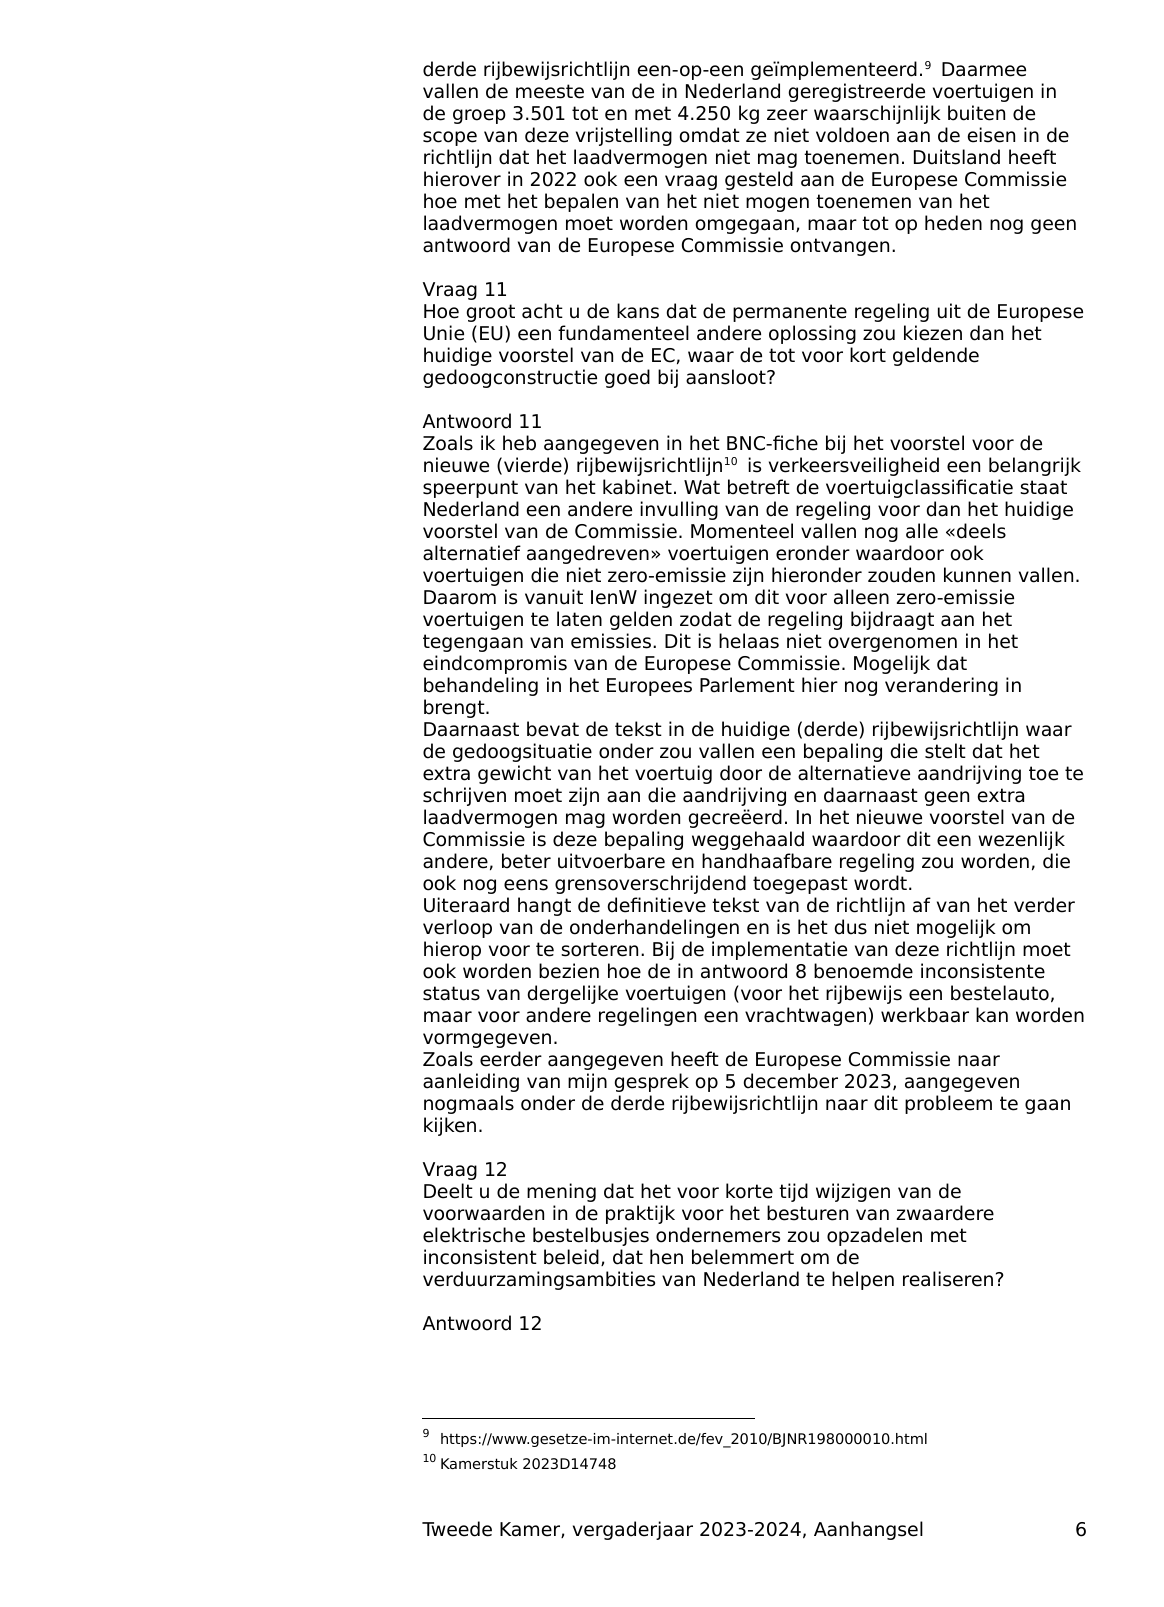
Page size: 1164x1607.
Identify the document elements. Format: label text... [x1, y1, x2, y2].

text derde rijbewijsrichtlijn een-op-een geïmplementeerd. Daarmee vallen de meeste van de in Nederland geregistreerde voertuigen in de groep 3.501 tot en met 4.250 kg zeer waarschijnlijk buiten de scope van deze vrijstelling omdat ze niet voldoen aan de eisen in de richtlijn dat het laadvermogen niet mag toenemen. Duitsland heeft hierover in 2022 ook een vraag gesteld aan de Europese Commissie hoe met het bepalen van het niet mogen toenemen van het laadvermogen moet worden omgegaan, maar tot op heden nog geen antwoord van de Europese Commissie ontvangen. [422, 59, 1087, 257]
text Kamerstuk 2023D14748 [422, 1452, 1087, 1474]
text Deelt u de mening dat het voor korte tijd wijzigen van de voorwaarden in de praktijk voor het besturen van zwaardere elektrische bestelbusjes ondernemers zou opzadelen met inconsistent beleid, dat hen belemmert om de verduurzamingsambities van Nederland te helpen realiseren? [422, 1181, 1087, 1291]
text Uiteraard hangt de definitieve tekst van de richtlijn af van het verder verloop van de onderhandelingen en is het dus niet mogelijk om hierop voor te sorteren. Bij de implementatie van deze richtlijn moet ook worden bezien hoe de in antwoord 8 benoemde inconsistente status van dergelijke voertuigen (voor het rijbewijs een bestelauto, maar voor andere regelingen een vrachtwagen) werkbaar kan worden vormgegeven. [422, 895, 1087, 1048]
text Daarnaast bevat de tekst in de huidige (derde) rijbewijsrichtlijn waar de gedoogsituatie onder zou vallen een bepaling die stelt dat het extra gewicht van het voertuig door de alternatieve aandrijving toe te schrijven moet zijn aan die aandrijving en daarnaast geen extra laadvermogen mag worden gecreëerd. In het nieuwe voorstel van de Commissie is deze bepaling weggehaald waardoor dit een wezenlijk andere, beter uitvoerbare en handhaafbare regeling zou worden, die ook nog eens grensoverschrijdend toegepast wordt. [422, 719, 1087, 895]
text Antwoord 11 [422, 411, 1087, 433]
text Zoals eerder aangegeven heeft de Europese Commissie naar aanleiding van mijn gesprek op 5 december 2023, aangegeven nogmaals onder de derde rijbewijsrichtlijn naar dit probleem te gaan kijken. [422, 1048, 1087, 1136]
text Hoe groot acht u de kans dat de permanente regeling uit de Europese Unie (EU) een fundamenteel andere oplossing zou kiezen dan het huidige voorstel van de EC, waar de tot voor kort geldende gedoogconstructie goed bij aansloot? [422, 301, 1087, 389]
text Vraag 12 [422, 1159, 1087, 1181]
text Zoals ik heb aangegeven in het BNC-fiche bij het voorstel voor de nieuwe (vierde) rijbewijsrichtlijn is verkeersveiligheid een belangrijk speerpunt van het kabinet. Wat betreft de voertuigclassificatie staat Nederland een andere invulling van de regeling voor dan het huidige voorstel van de Commissie. Momenteel vallen nog alle «deels alternatief aangedreven» voertuigen eronder waardoor ook voertuigen die niet zero-emissie zijn hieronder zouden kunnen vallen. Daarom is vanuit IenW ingezet om dit voor alleen zero-emissie voertuigen te laten gelden zodat de regeling bijdraagt aan het tegengaan van emissies. Dit is helaas niet overgenomen in het eindcompromis van de Europese Commissie. Mogelijk dat behandeling in het Europees Parlement hier nog verandering in brengt. [422, 433, 1087, 719]
text Antwoord 12 [422, 1313, 1087, 1335]
text https://www.gesetze-im-internet.de/fev_2010/BJNR198000010.html [422, 1427, 1087, 1449]
text Vraag 11 [422, 279, 1087, 301]
